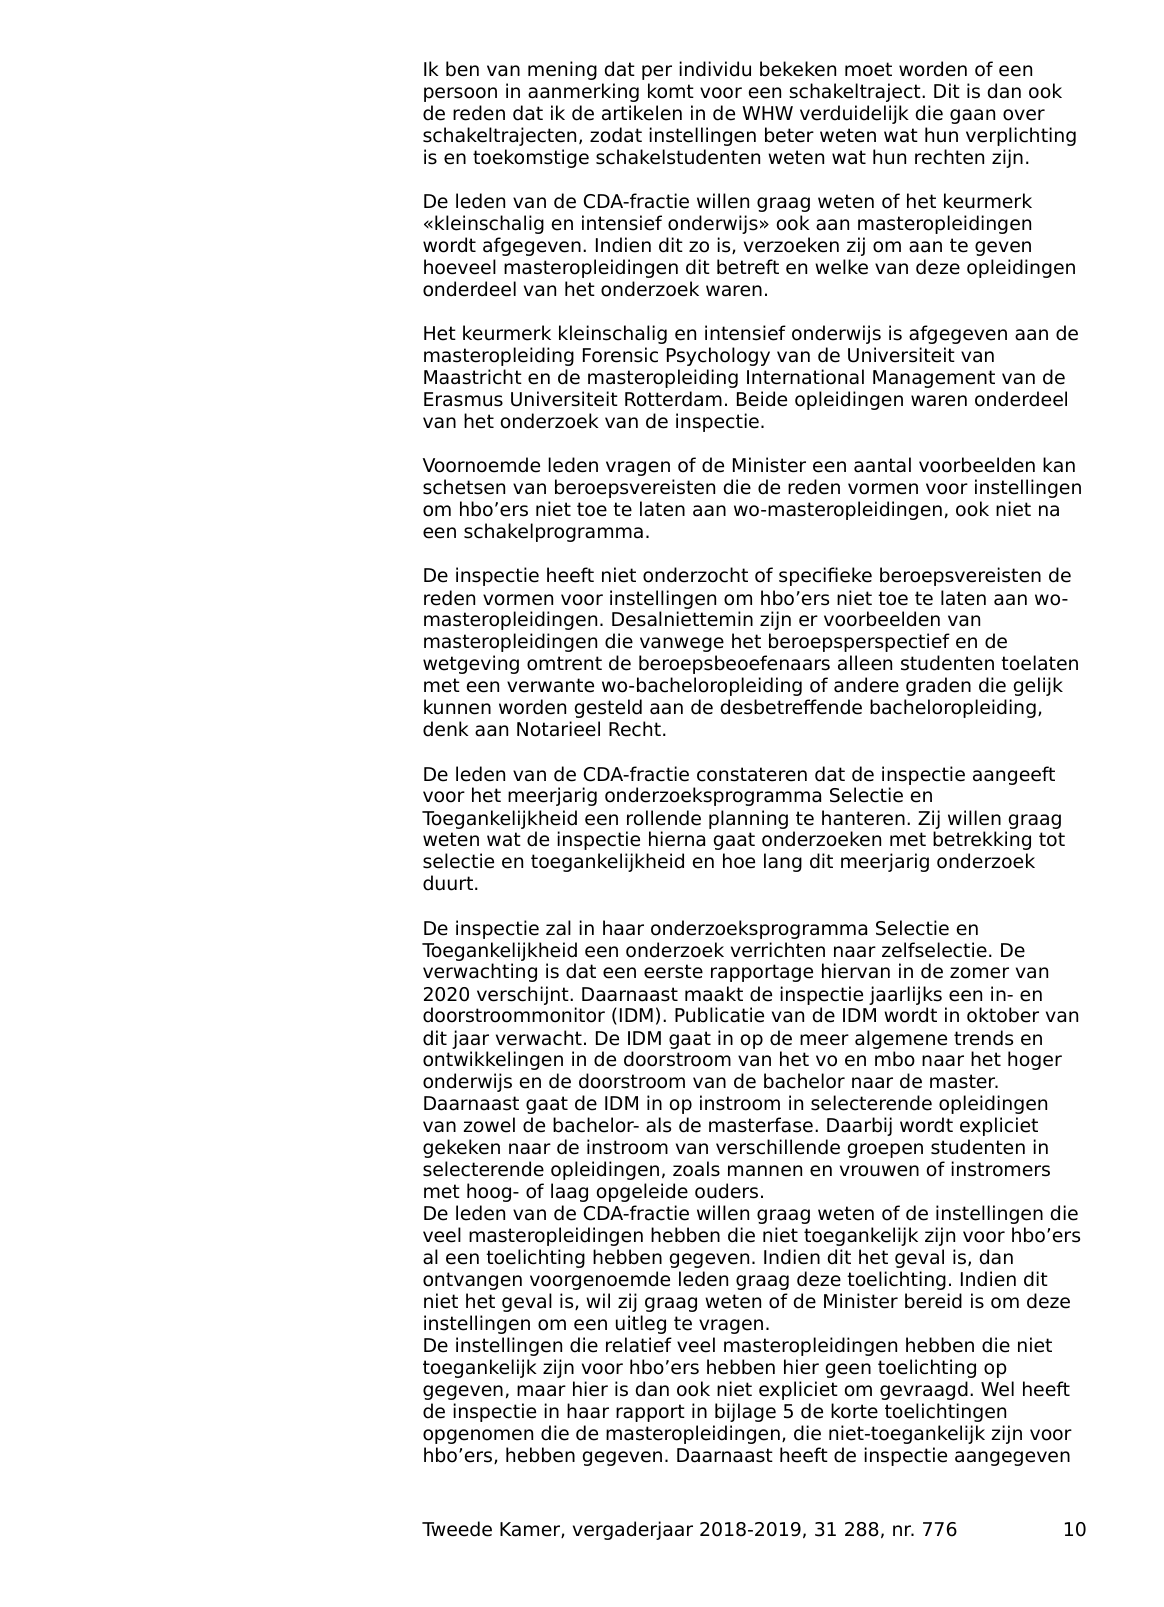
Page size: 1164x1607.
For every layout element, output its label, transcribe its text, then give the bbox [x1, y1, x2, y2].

text De instellingen die relatief veel masteropleidingen hebben die niet toegankelijk zijn voor hbo’ers hebben hier geen toelichting op gegeven, maar hier is dan ook niet expliciet om gevraagd. Wel heeft de inspectie in haar rapport in bijlage 5 de korte toelichtingen opgenomen die de masteropleidingen, die niet-toegankelijk zijn voor hbo’ers, hebben gegeven. Daarnaast heeft de inspectie aangegeven [422, 1335, 1087, 1467]
text De leden van de CDA-fractie constateren dat de inspectie aangeeft voor het meerjarig onderzoeksprogramma Selectie en Toegankelijkheid een rollende planning te hanteren. Zij willen graag weten wat de inspectie hierna gaat onderzoeken met betrekking tot selectie en toegankelijkheid en hoe lang dit meerjarig onderzoek duurt. [422, 763, 1087, 895]
text Ik ben van mening dat per individu bekeken moet worden of een persoon in aanmerking komt voor een schakeltraject. Dit is dan ook de reden dat ik de artikelen in de WHW verduidelijk die gaan over schakeltrajecten, zodat instellingen beter weten wat hun verplichting is en toekomstige schakelstudenten weten wat hun rechten zijn. [422, 59, 1087, 169]
text De inspectie zal in haar onderzoeksprogramma Selectie en Toegankelijkheid een onderzoek verrichten naar zelfselectie. De verwachting is dat een eerste rapportage hiervan in de zomer van 2020 verschijnt. Daarnaast maakt de inspectie jaarlijks een in- en doorstroommonitor (IDM). Publicatie van de IDM wordt in oktober van dit jaar verwacht. De IDM gaat in op de meer algemene trends en ontwikkelingen in de doorstroom van het vo en mbo naar het hoger onderwijs en de doorstroom van de bachelor naar de master. Daarnaast gaat de IDM in op instroom in selecterende opleidingen van zowel de bachelor- als de masterfase. Daarbij wordt expliciet gekeken naar de instroom van verschillende groepen studenten in selecterende opleidingen, zoals mannen en vrouwen of instromers met hoog- of laag opgeleide ouders. [422, 917, 1087, 1203]
text De leden van de CDA-fractie willen graag weten of het keurmerk «kleinschalig en intensief onderwijs» ook aan masteropleidingen wordt afgegeven. Indien dit zo is, verzoeken zij om aan te geven hoeveel masteropleidingen dit betreft en welke van deze opleidingen onderdeel van het onderzoek waren. [422, 191, 1087, 301]
text De inspectie heeft niet onderzocht of specifieke beroepsvereisten de reden vormen voor instellingen om hbo’ers niet toe te laten aan wo-masteropleidingen. Desalniettemin zijn er voorbeelden van masteropleidingen die vanwege het beroepsperspectief en de wetgeving omtrent de beroepsbeoefenaars alleen studenten toelaten met een verwante wo-bacheloropleiding of andere graden die gelijk kunnen worden gesteld aan de desbetreffende bacheloropleiding, denk aan Notarieel Recht. [422, 565, 1087, 741]
text De leden van de CDA-fractie willen graag weten of de instellingen die veel masteropleidingen hebben die niet toegankelijk zijn voor hbo’ers al een toelichting hebben gegeven. Indien dit het geval is, dan ontvangen voorgenoemde leden graag deze toelichting. Indien dit niet het geval is, wil zij graag weten of de Minister bereid is om deze instellingen om een uitleg te vragen. [422, 1203, 1087, 1335]
text Het keurmerk kleinschalig en intensief onderwijs is afgegeven aan de masteropleiding Forensic Psychology van de Universiteit van Maastricht en de masteropleiding International Management van de Erasmus Universiteit Rotterdam. Beide opleidingen waren onderdeel van het onderzoek van de inspectie. [422, 323, 1087, 433]
text Voornoemde leden vragen of de Minister een aantal voorbeelden kan schetsen van beroepsvereisten die de reden vormen voor instellingen om hbo’ers niet toe te laten aan wo-masteropleidingen, ook niet na een schakelprogramma. [422, 455, 1087, 543]
